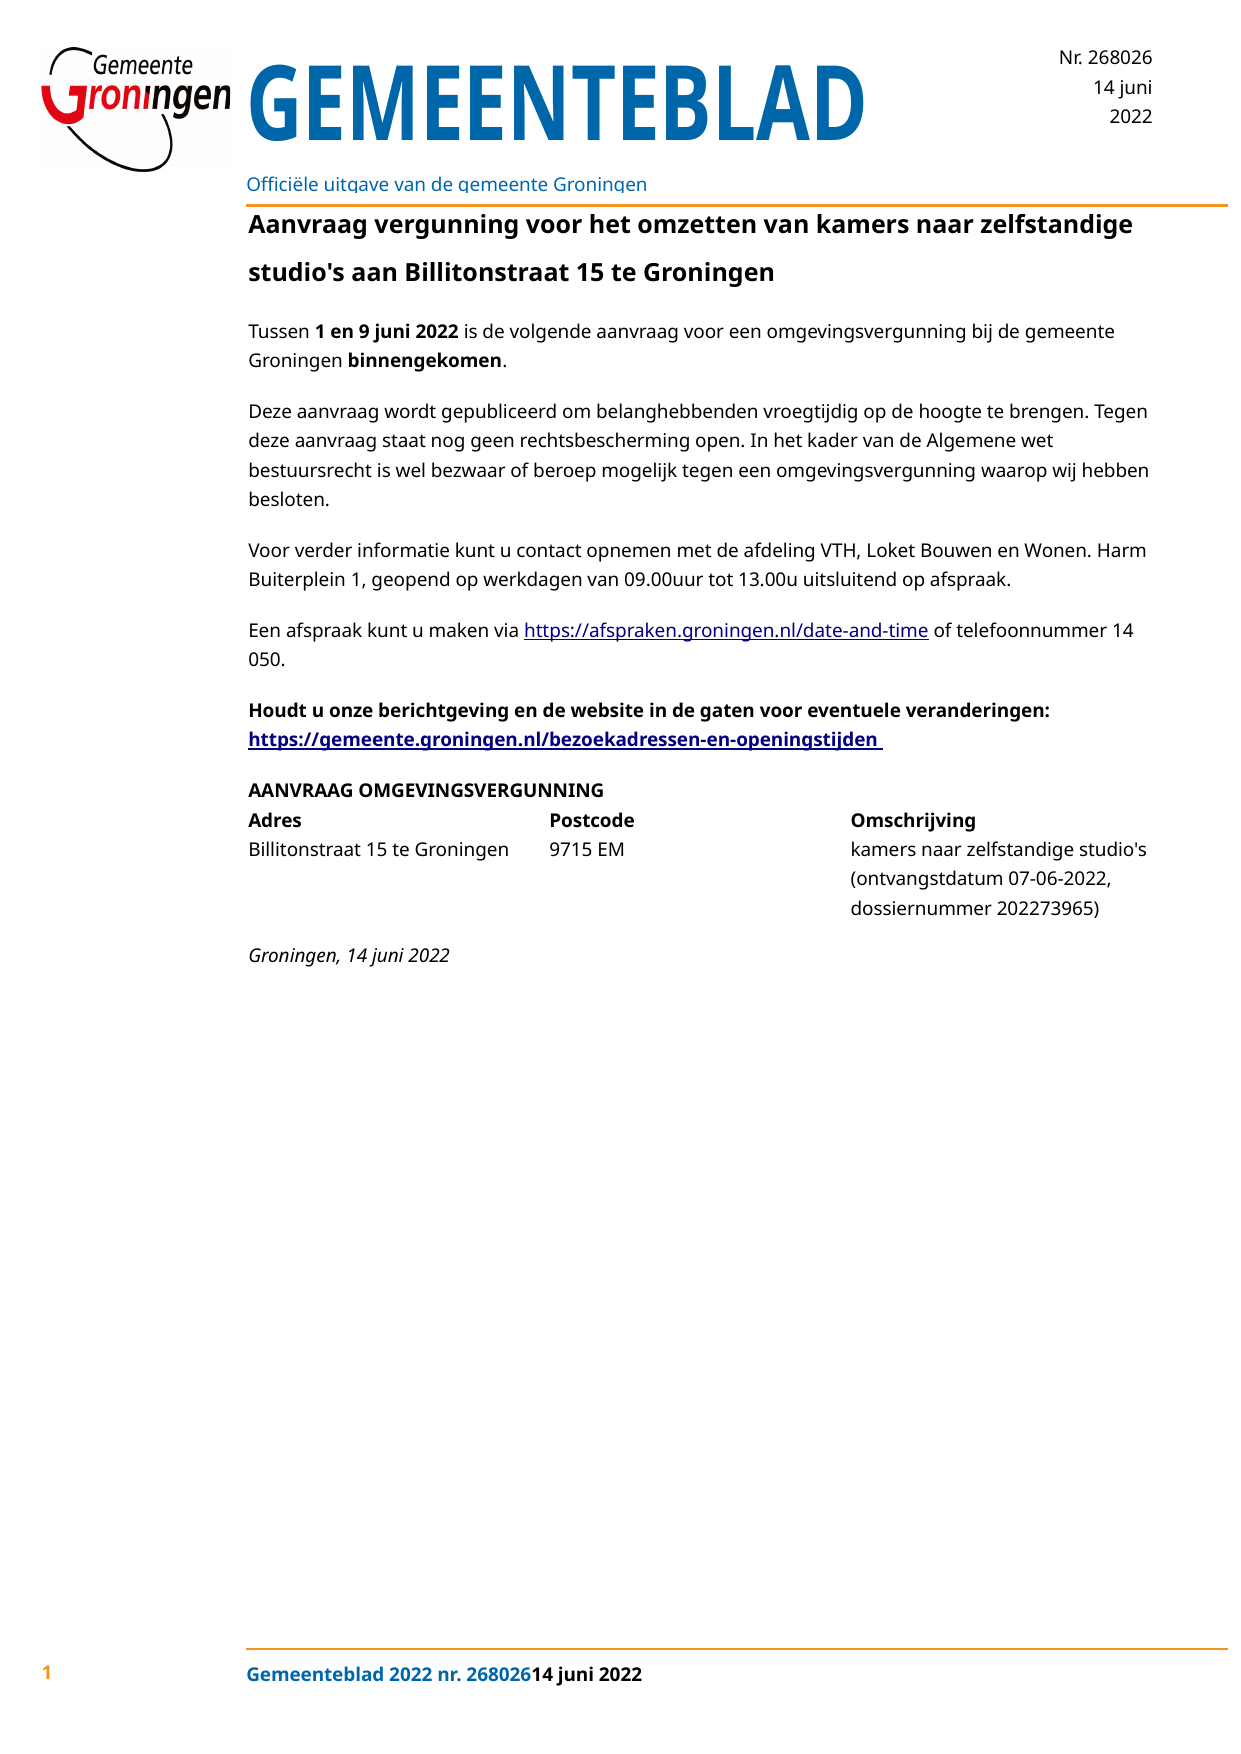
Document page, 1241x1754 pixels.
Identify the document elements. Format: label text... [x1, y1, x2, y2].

text Groningen, 14 juni 2022 [248, 942, 1152, 968]
table_header Postcode [549, 807, 850, 832]
text Tussen 1 en 9 juni 2022 is de volgende aanvraag voor een omgevingsvergunning bij de gemeente Groningen binnengekomen. [248, 318, 1152, 373]
text AANVRAAG OMGEVINGSVERGUNNING [248, 777, 1152, 803]
picture [41, 47, 231, 172]
table_header Billitonstraat 15 te Groningen [248, 836, 549, 921]
table_header kamers naar zelfstandige studio's (ontvangstdatum 07-06-2022, dossiernummer 202273965) [850, 836, 1152, 921]
text Aanvraag vergunning voor het omzetten van kamers naar zelfstandige studio's aan Billitonstraat 15 te Groningen [248, 207, 1152, 288]
text Deze aanvraag wordt gepubliceerd om belanghebbenden vroegtijdig op de hoogte te brengen. Tegen deze aanvraag staat nog geen rechtsbescherming open. In het kader van de Algemene wet bestuursrecht is wel bezwaar of beroep mogelijk tegen een omgevingsvergunning waarop wij hebben besloten. [248, 398, 1152, 512]
table_header Adres [248, 807, 549, 832]
text Houdt u onze berichtgeving en de website in de gaten voor eventuele veranderingen: https://gemeente.groningen.nl/bezoekadressen-en-openingstijden [248, 697, 1152, 752]
table_header Omschrijving [850, 807, 1152, 832]
text Een afspraak kunt u maken via https://afspraken.groningen.nl/date-and-time of telefoonnummer 14 050. [248, 617, 1152, 672]
text Voor verder informatie kunt u contact opnemen met de afdeling VTH, Loket Bouwen en Wonen. Harm Buiterplein 1, geopend op werkdagen van 09.00uur tot 13.00u uitsluitend op afspraak. [248, 537, 1152, 592]
table_header 9715 EM [549, 836, 850, 921]
